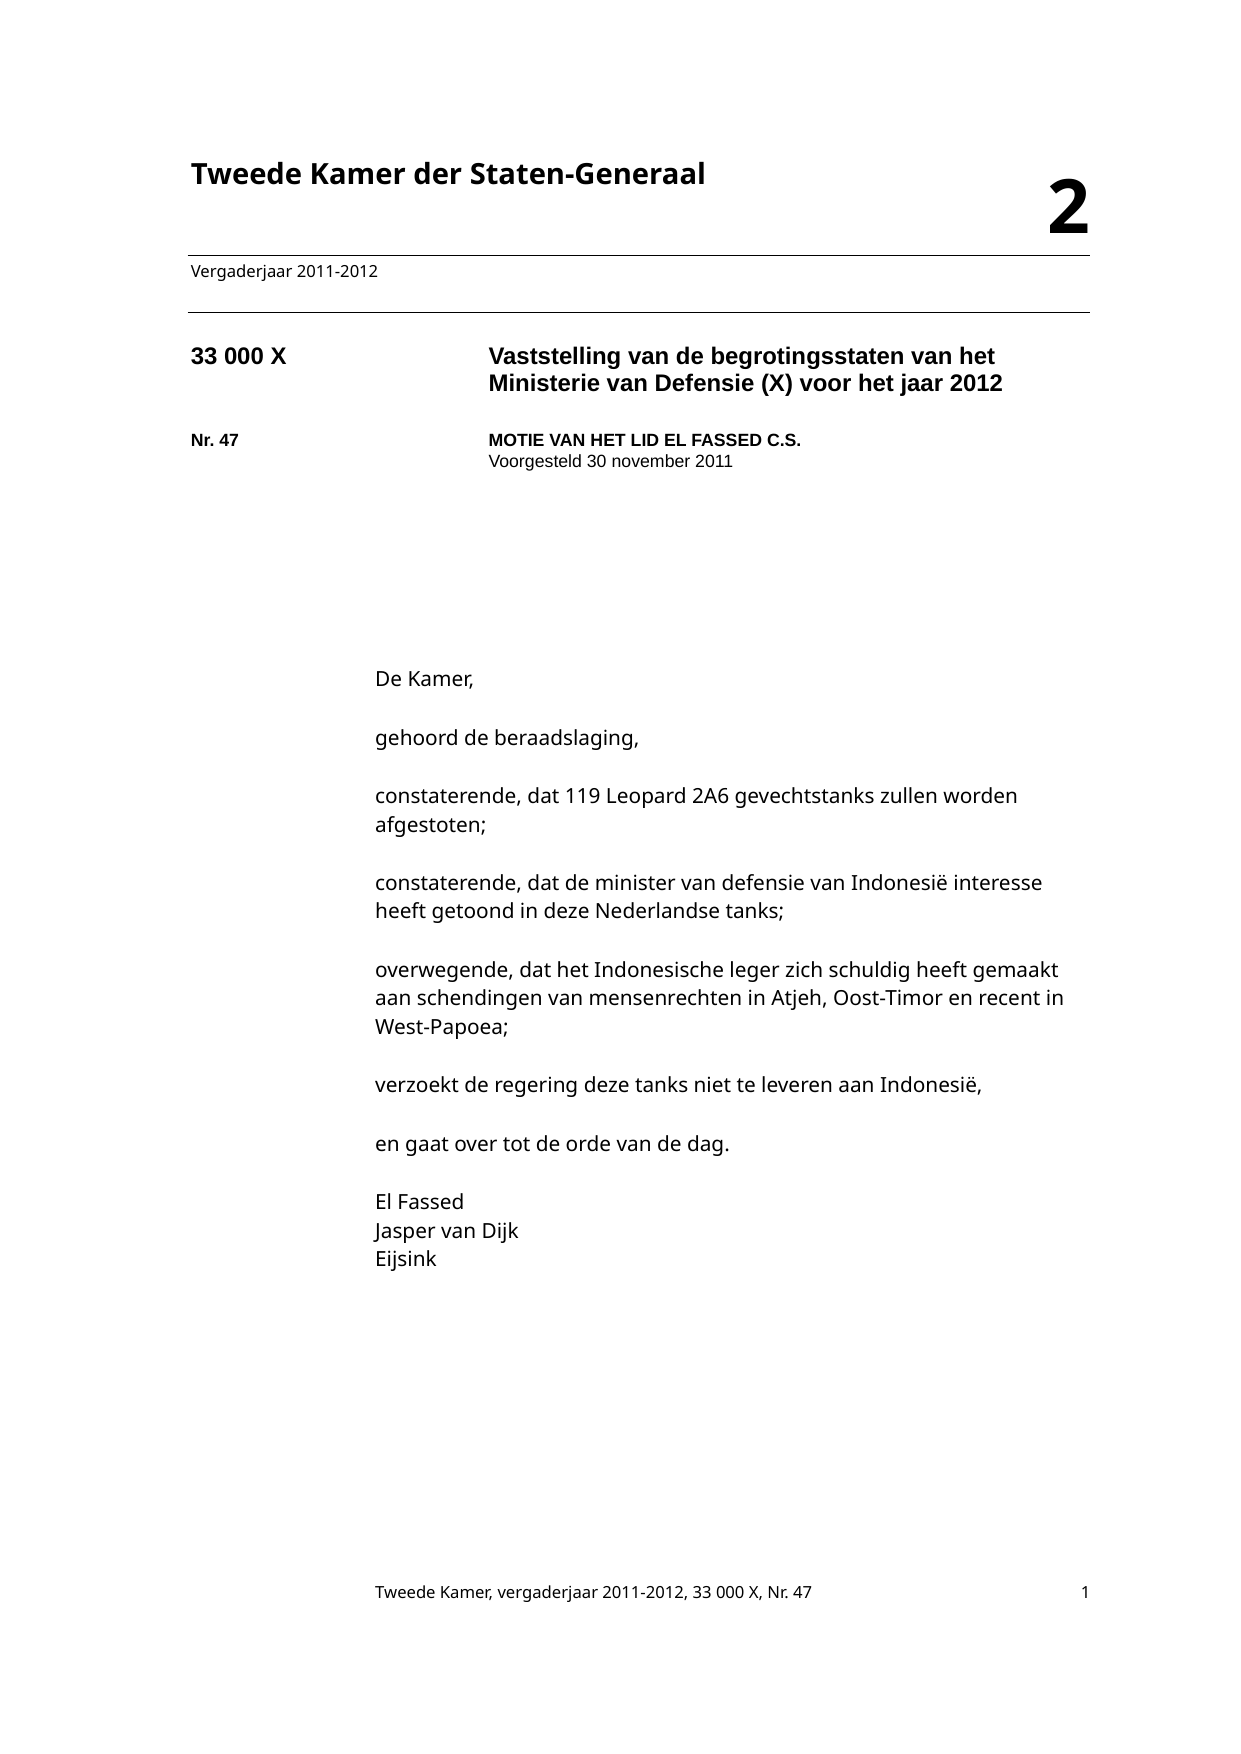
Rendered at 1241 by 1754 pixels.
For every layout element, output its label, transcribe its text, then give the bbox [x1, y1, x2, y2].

text constaterende, dat 119 Leopard 2A6 gevechtstanks zullen worden afgestoten; [375, 781, 1090, 838]
table_cell Nr. 47 [188, 427, 485, 546]
table_header Tweede Kamer der Staten-Generaal [188, 150, 909, 255]
text De Kamer, [375, 664, 1090, 693]
text El Fassed [375, 1187, 1090, 1216]
text verzoekt de regering deze tanks niet te leveren aan Indonesië, [375, 1070, 1090, 1099]
table_cell [188, 313, 485, 339]
table_cell [485, 313, 1090, 339]
text constaterende, dat de minister van defensie van Indonesië interesse heeft getoond in deze Nederlandse tanks; [375, 868, 1090, 925]
table_header 2 [910, 150, 1090, 255]
text gehoord de beraadslaging, [375, 723, 1090, 751]
table_cell 33 000 X [188, 339, 485, 427]
text en gaat over tot de orde van de dag. [375, 1129, 1090, 1157]
text overwegende, dat het Indonesische leger zich schuldig heeft gemaakt aan schendingen van mensenrechten in Atjeh, Oost-Timor en recent in West-Papoea; [375, 955, 1090, 1040]
table_cell [485, 256, 1090, 312]
table_cell Vaststelling van de begrotingsstaten van het Ministerie van Defensie (X) voor het jaar 2012 [485, 339, 1090, 427]
text Eijsink [375, 1244, 1090, 1273]
table_cell MOTIE VAN HET LID EL FASSED C.S. Voorgesteld 30 november 2011 [485, 427, 1090, 546]
text Jasper van Dijk [375, 1216, 1090, 1244]
table_cell Vergaderjaar 2011-2012 [188, 256, 485, 312]
